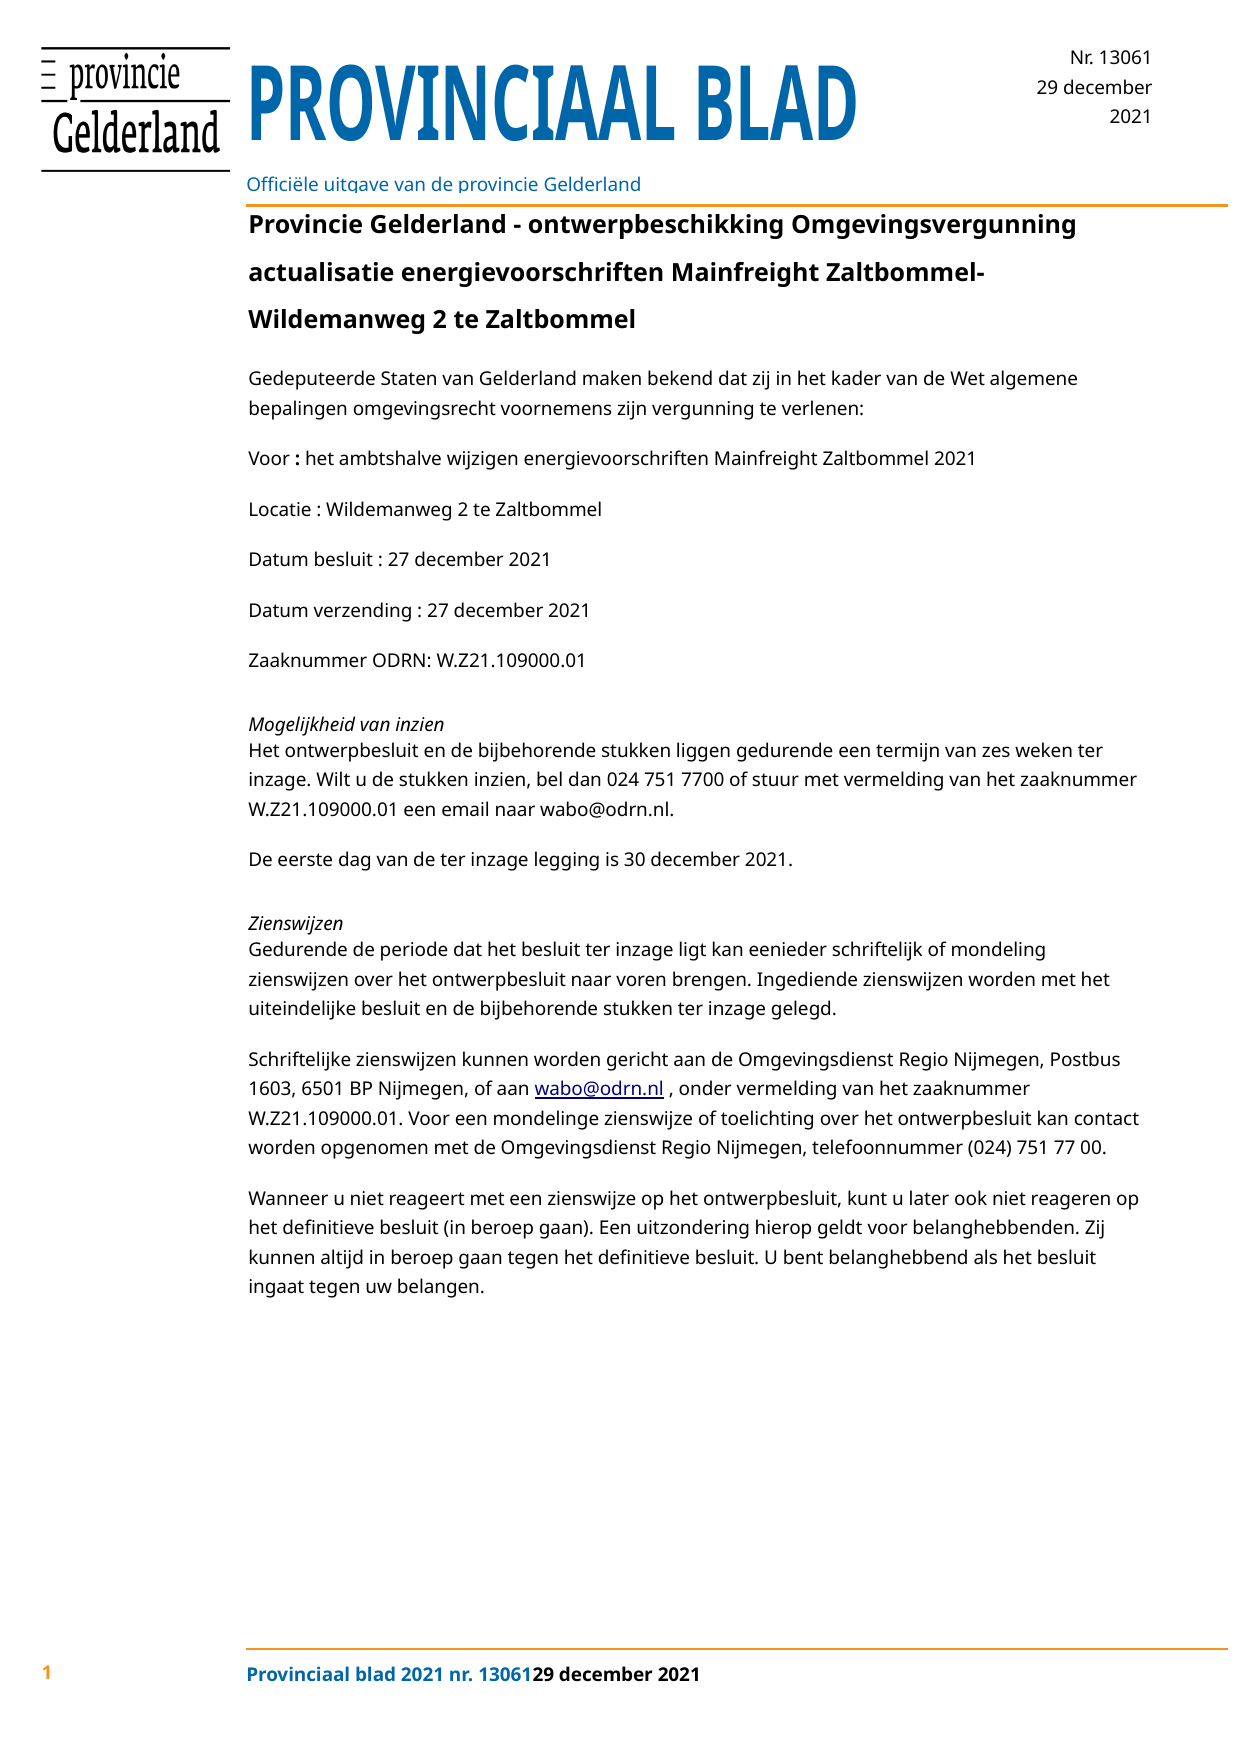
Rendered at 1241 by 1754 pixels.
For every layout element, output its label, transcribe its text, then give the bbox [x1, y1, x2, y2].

text Mogelijkheid van inzien [248, 711, 1152, 737]
text De eerste dag van de ter inzage legging is 30 december 2021. [248, 846, 1152, 872]
text Voor : het ambtshalve wijzigen energievoorschriften Mainfreight Zaltbommel 2021 [248, 446, 1152, 471]
text Zienswijzen [248, 910, 1152, 936]
text Gedeputeerde Staten van Gelderland maken bekend dat zij in het kader van de Wet algemene bepalingen omgevingsrecht voornemens zijn vergunning te verlenen: [248, 366, 1152, 421]
text Gedurende de periode dat het besluit ter inzage ligt kan eenieder schriftelijk of mondeling zienswijzen over het ontwerpbesluit naar voren brengen. Ingediende zienswijzen worden met het uiteindelijke besluit en de bijbehorende stukken ter inzage gelegd. [248, 936, 1152, 1021]
text Het ontwerpbesluit en de bijbehorende stukken liggen gedurende een termijn van zes weken ter inzage. Wilt u de stukken inzien, bel dan 024 751 7700 of stuur met vermelding van het zaaknummer W.Z21.109000.01 een email naar wabo@odrn.nl. [248, 737, 1152, 822]
text Provincie Gelderland - ontwerpbeschikking Omgevingsvergunning actualisatie energievoorschriften Mainfreight Zaltbommel- Wildemanweg 2 te Zaltbommel [248, 207, 1152, 336]
text Datum verzending : 27 december 2021 [248, 597, 1152, 622]
picture [41, 47, 231, 172]
text Zaaknummer ODRN: W.Z21.109000.01 [248, 647, 1152, 673]
text Locatie : Wildemanweg 2 te Zaltbommel [248, 496, 1152, 522]
text Schriftelijke zienswijzen kunnen worden gericht aan de Omgevingsdienst Regio Nijmegen, Postbus 1603, 6501 BP Nijmegen, of aan wabo@odrn.nl , onder vermelding van het zaaknummer W.Z21.109000.01. Voor een mondelinge zienswijze of toelichting over het ontwerpbesluit kan contact worden opgenomen met de Omgevingsdienst Regio Nijmegen, telefoonnummer (024) 751 77 00. [248, 1046, 1152, 1160]
text Wanneer u niet reageert met een zienswijze op het ontwerpbesluit, kunt u later ook niet reageren op het definitieve besluit (in beroep gaan). Een uitzondering hierop geldt voor belanghebbenden. Zij kunnen altijd in beroep gaan tegen het definitieve besluit. U bent belanghebbend als het besluit ingaat tegen uw belangen. [248, 1185, 1152, 1299]
text Datum besluit : 27 december 2021 [248, 546, 1152, 572]
